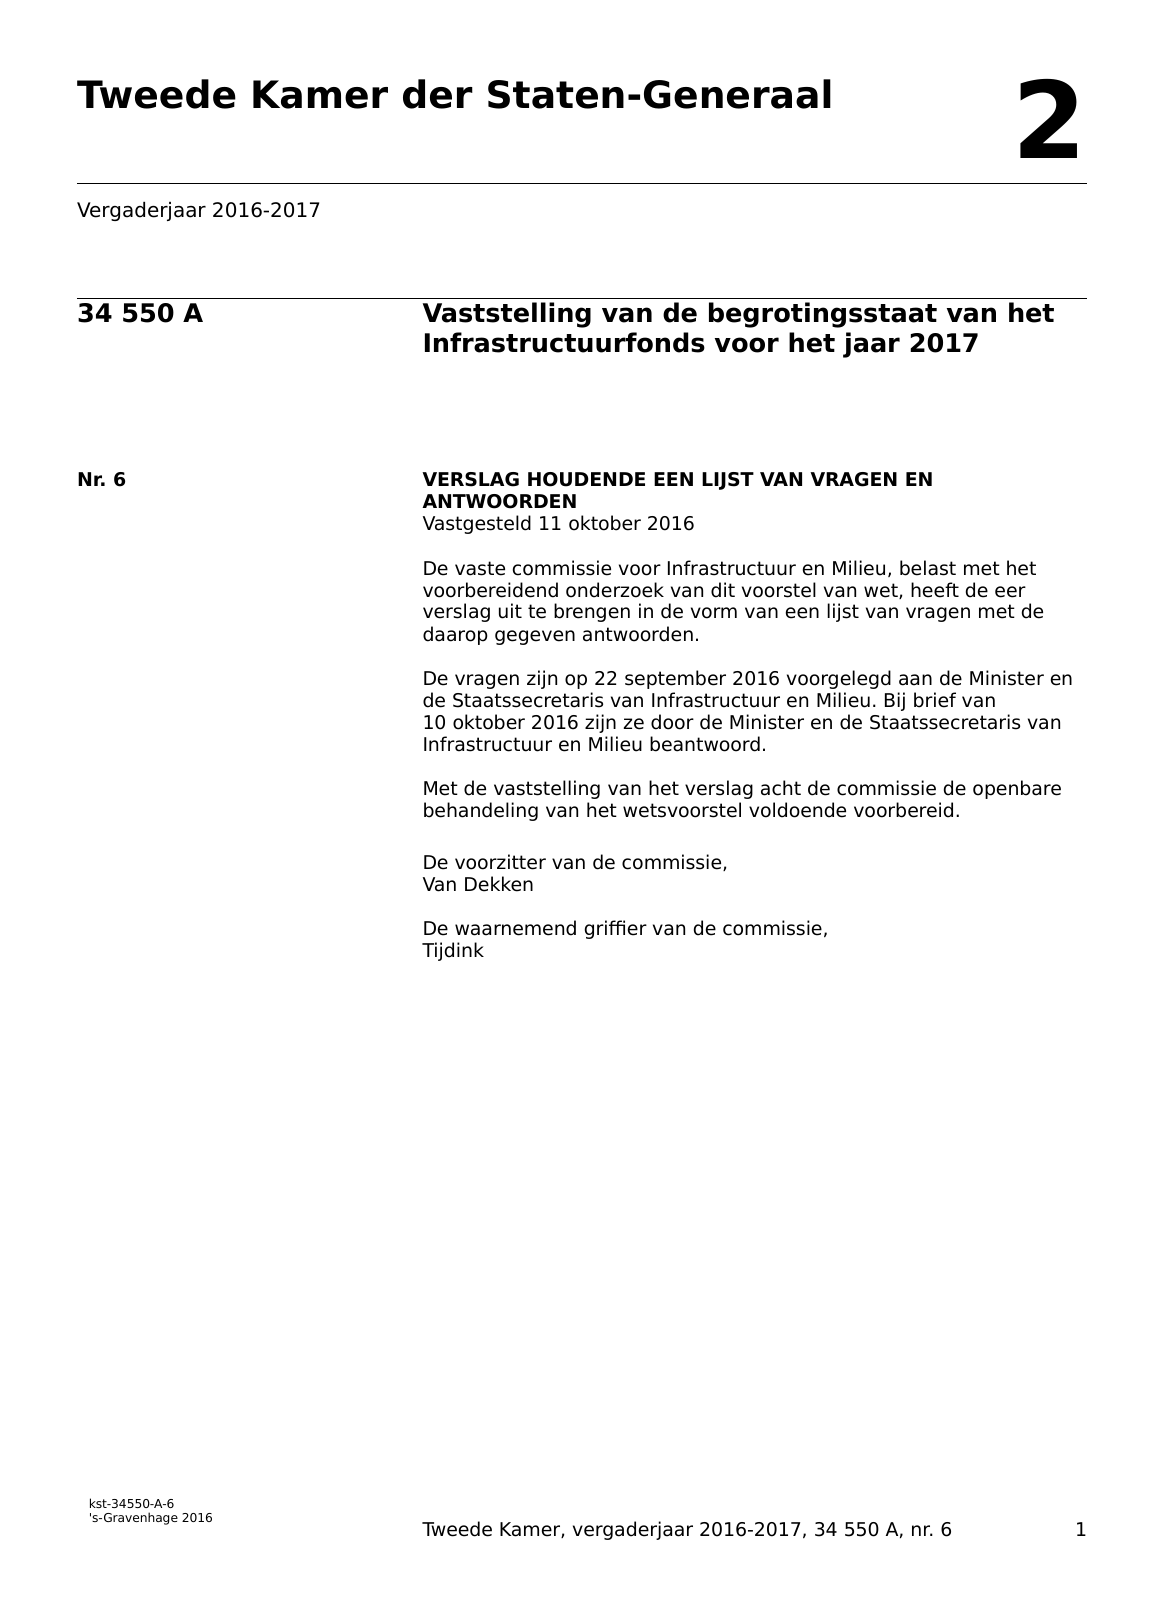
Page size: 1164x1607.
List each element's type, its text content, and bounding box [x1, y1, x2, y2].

text De vragen zijn op 22 september 2016 voorgelegd aan de Minister en de Staatssecretaris van Infrastructuur en Milieu. Bij brief van 10 oktober 2016 zijn ze door de Minister en de Staatssecretaris van Infrastructuur en Milieu beantwoord. [422, 668, 1087, 756]
table_header Tweede Kamer der Staten-Generaal [77, 59, 886, 183]
text De vaste commissie voor Infrastructuur en Milieu, belast met het voorbereidend onderzoek van dit voorstel van wet, heeft de eer verslag uit te brengen in de vorm van een lijst van vragen met de daarop gegeven antwoorden. [422, 557, 1087, 645]
subtitle Nr. 6 VERSLAG HOUDENDE EEN LIJST VAN VRAGEN EN ANTWOORDEN [77, 469, 1087, 513]
text Met de vaststelling van het verslag acht de commissie de openbare behandeling van het wetsvoorstel voldoende voorbereid. [422, 778, 1087, 822]
text Vastgesteld 11 oktober 2016 [422, 513, 1087, 535]
text De voorzitter van de commissie, Van Dekken [422, 852, 1087, 896]
text 's-Gravenhage 2016 [88, 1511, 323, 1525]
table_cell Vergaderjaar 2016-2017 [77, 184, 1087, 298]
text De waarnemend griffier van de commissie, Tijdink [422, 918, 1087, 962]
text kst-34550-A-6 [88, 1497, 323, 1511]
table_header 2 [886, 59, 1087, 183]
subtitle 34 550 A Vaststelling van de begrotingsstaat van het Infrastructuurfonds voor het jaar 2017 [77, 299, 1087, 358]
